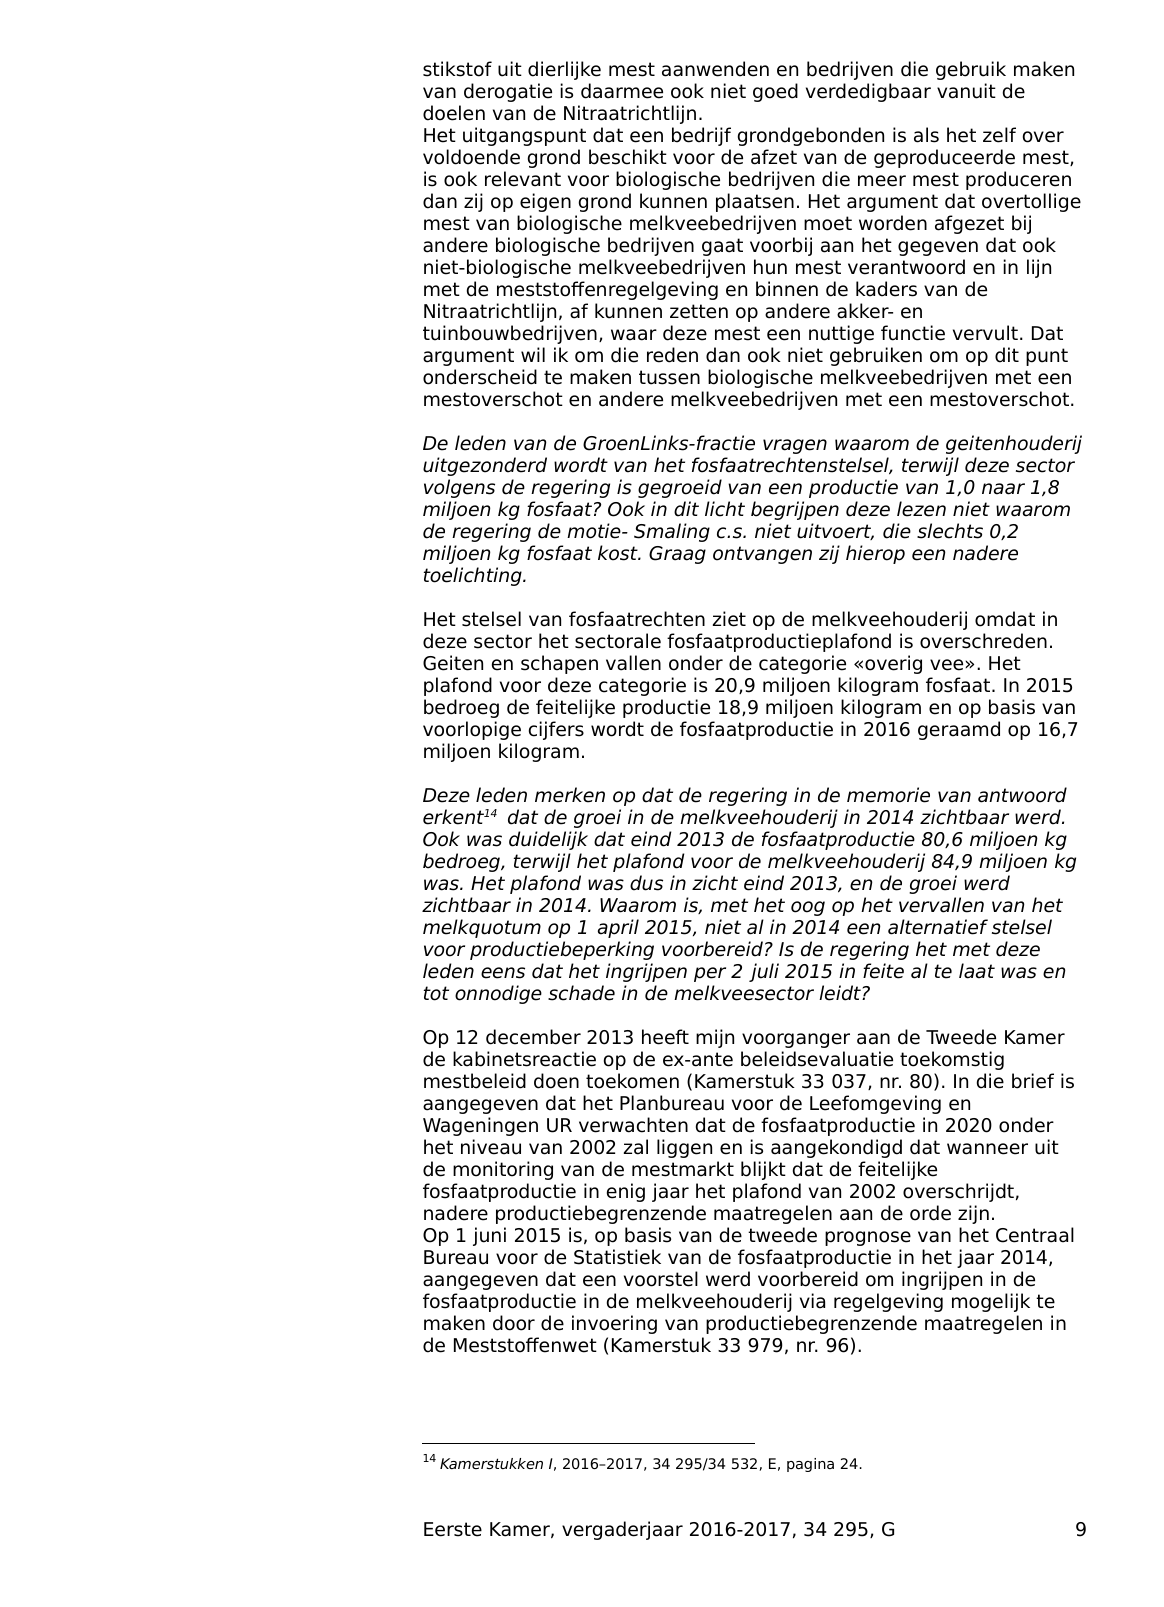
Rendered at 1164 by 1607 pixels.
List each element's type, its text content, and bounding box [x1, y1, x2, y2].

text Het stelsel van fosfaatrechten ziet op de melkveehouderij omdat in deze sector het sectorale fosfaatproductieplafond is overschreden. Geiten en schapen vallen onder de categorie «overig vee». Het plafond voor deze categorie is 20,9 miljoen kilogram fosfaat. In 2015 bedroeg de feitelijke productie 18,9 miljoen kilogram en op basis van voorlopige cijfers wordt de fosfaatproductie in 2016 geraamd op 16,7 miljoen kilogram. [422, 609, 1087, 763]
text De leden van de GroenLinks-fractie vragen waarom de geitenhouderij uitgezonderd wordt van het fosfaatrechtenstelsel, terwijl deze sector volgens de regering is gegroeid van een productie van 1,0 naar 1,8 miljoen kg fosfaat? Ook in dit licht begrijpen deze lezen niet waarom de regering de motie- Smaling c.s. niet uitvoert, die slechts 0,2 miljoen kg fosfaat kost. Graag ontvangen zij hierop een nadere toelichting. [422, 433, 1087, 587]
text Deze leden merken op dat de regering in de memorie van antwoord erkent dat de groei in de melkveehouderij in 2014 zichtbaar werd. Ook was duidelijk dat eind 2013 de fosfaatproductie 80,6 miljoen kg bedroeg, terwijl het plafond voor de melkveehouderij 84,9 miljoen kg was. Het plafond was dus in zicht eind 2013, en de groei werd zichtbaar in 2014. Waarom is, met het oog op het vervallen van het melkquotum op 1 april 2015, niet al in 2014 een alternatief stelsel voor productiebeperking voorbereid? Is de regering het met deze leden eens dat het ingrijpen per 2 juli 2015 in feite al te laat was en tot onnodige schade in de melkveesector leidt? [422, 785, 1087, 1005]
text Op 1 juni 2015 is, op basis van de tweede prognose van het Centraal Bureau voor de Statistiek van de fosfaatproductie in het jaar 2014, aangegeven dat een voorstel werd voorbereid om ingrijpen in de fosfaatproductie in de melkveehouderij via regelgeving mogelijk te maken door de invoering van productiebegrenzende maatregelen in de Meststoffenwet (Kamerstuk 33 979, nr. 96). [422, 1225, 1087, 1357]
text stikstof uit dierlijke mest aanwenden en bedrijven die gebruik maken van derogatie is daarmee ook niet goed verdedigbaar vanuit de doelen van de Nitraatrichtlijn. [422, 59, 1087, 125]
text Het uitgangspunt dat een bedrijf grondgebonden is als het zelf over voldoende grond beschikt voor de afzet van de geproduceerde mest, is ook relevant voor biologische bedrijven die meer mest produceren dan zij op eigen grond kunnen plaatsen. Het argument dat overtollige mest van biologische melkveebedrijven moet worden afgezet bij andere biologische bedrijven gaat voorbij aan het gegeven dat ook niet-biologische melkveebedrijven hun mest verantwoord en in lijn met de meststoffenregelgeving en binnen de kaders van de Nitraatrichtlijn, af kunnen zetten op andere akker- en tuinbouwbedrijven, waar deze mest een nuttige functie vervult. Dat argument wil ik om die reden dan ook niet gebruiken om op dit punt onderscheid te maken tussen biologische melkveebedrijven met een mestoverschot en andere melkveebedrijven met een mestoverschot. [422, 125, 1087, 411]
text Kamerstukken I, 2016–2017, 34 295/34 532, E, pagina 24. [422, 1452, 1087, 1474]
text Op 12 december 2013 heeft mijn voorganger aan de Tweede Kamer de kabinetsreactie op de ex-ante beleidsevaluatie toekomstig mestbeleid doen toekomen (Kamerstuk 33 037, nr. 80). In die brief is aangegeven dat het Planbureau voor de Leefomgeving en Wageningen UR verwachten dat de fosfaatproductie in 2020 onder het niveau van 2002 zal liggen en is aangekondigd dat wanneer uit de monitoring van de mestmarkt blijkt dat de feitelijke fosfaatproductie in enig jaar het plafond van 2002 overschrijdt, nadere productiebegrenzende maatregelen aan de orde zijn. [422, 1027, 1087, 1225]
